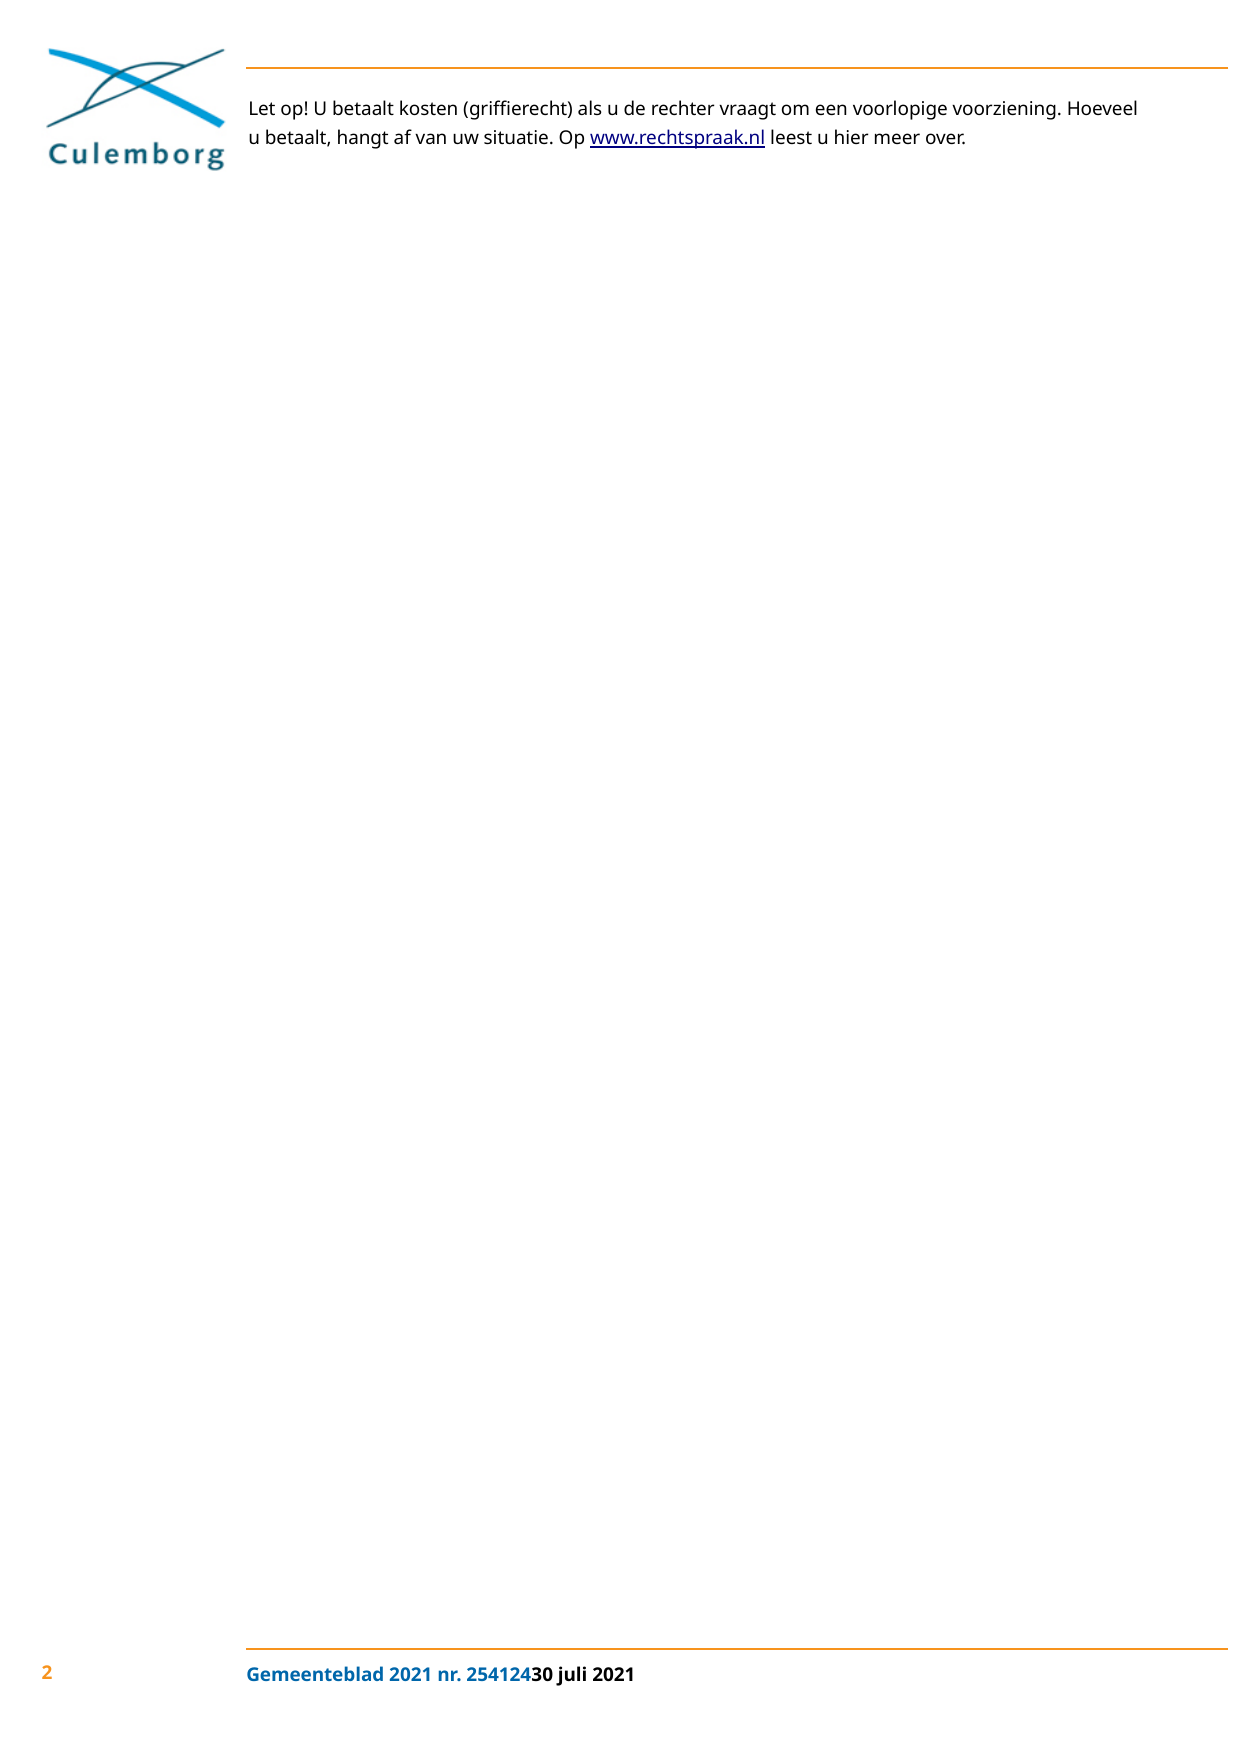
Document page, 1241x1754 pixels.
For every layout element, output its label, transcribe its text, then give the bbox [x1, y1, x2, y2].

text Let op! U betaalt kosten (griffierecht) als u de rechter vraagt om een voorlopige voorziening. Hoeveel u betaalt, hangt af van uw situatie. Op www.rechtspraak.nl leest u hier meer over. [248, 95, 1152, 150]
picture [41, 47, 231, 172]
